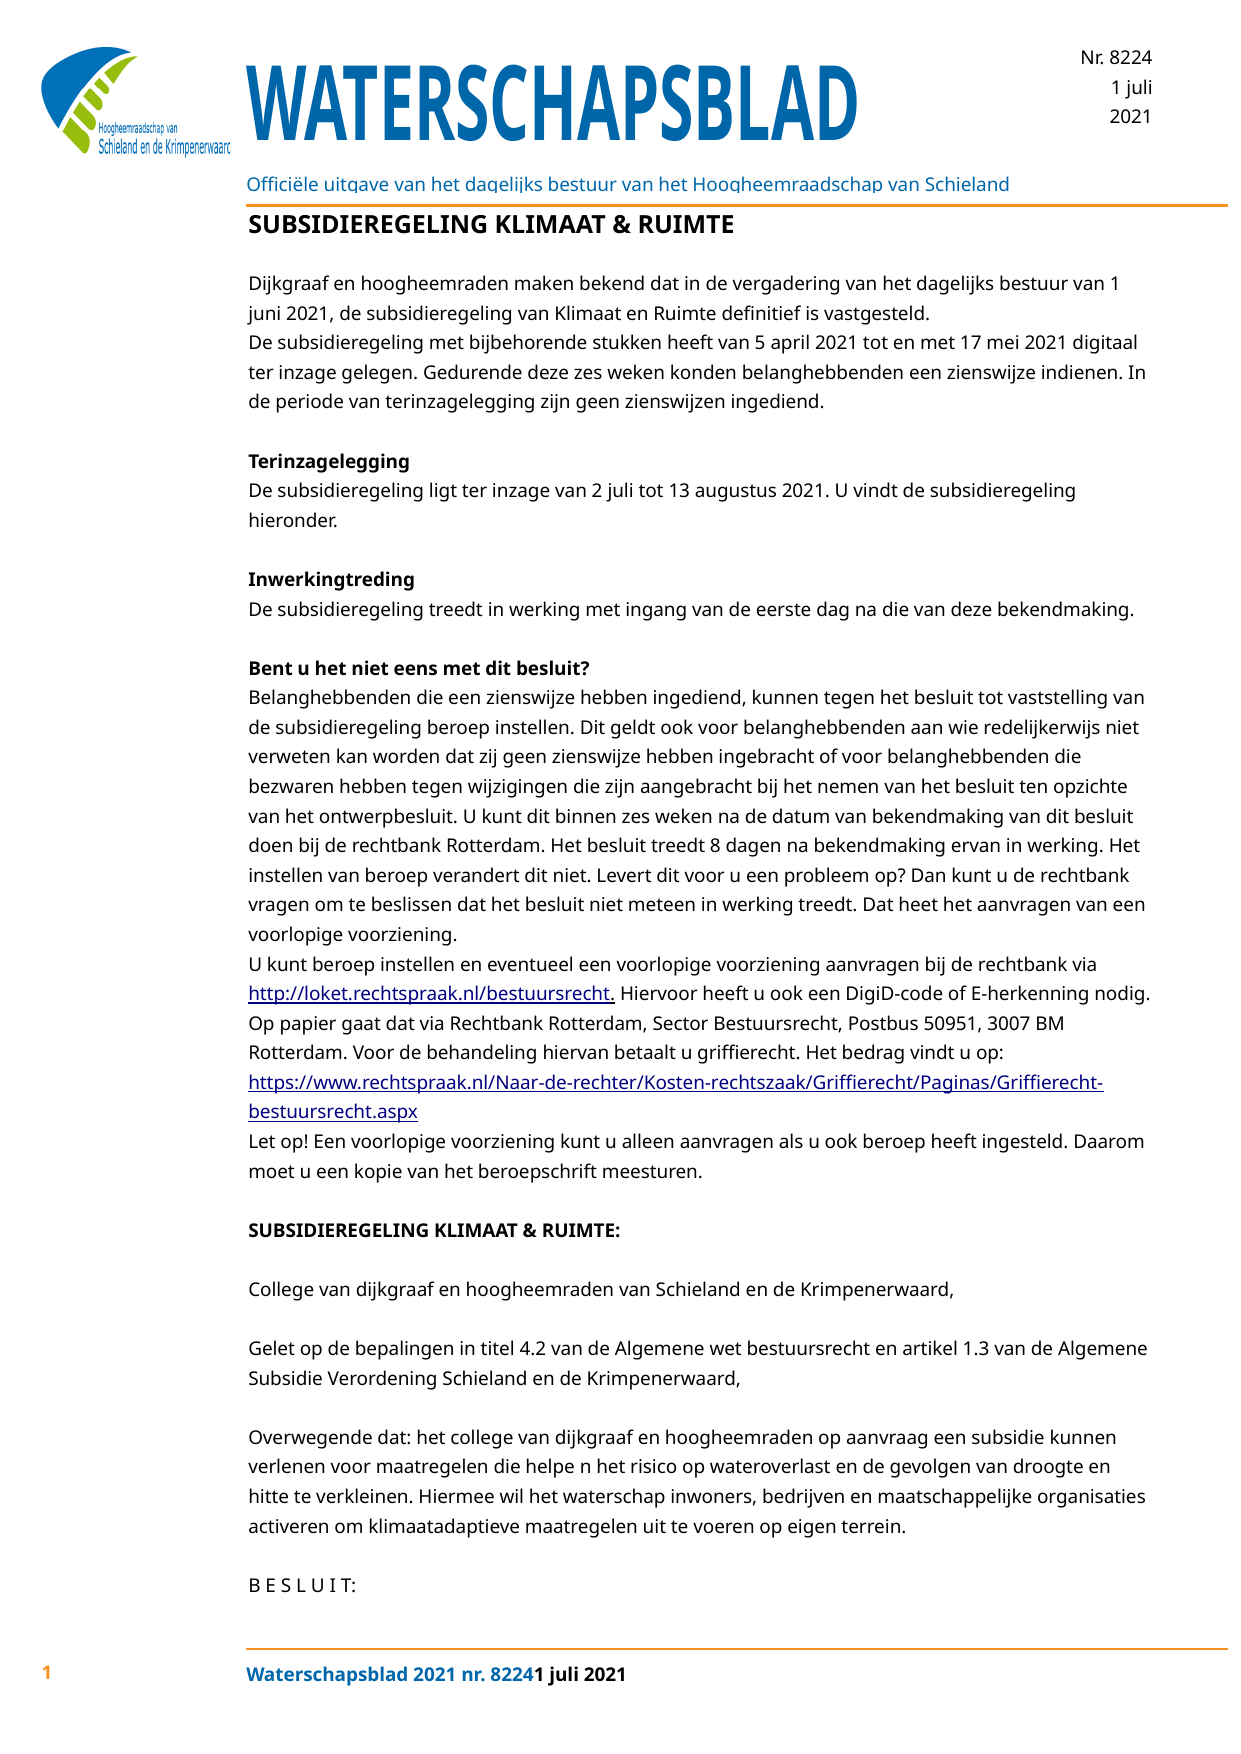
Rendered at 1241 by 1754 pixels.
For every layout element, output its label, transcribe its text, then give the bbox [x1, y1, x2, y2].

text Belanghebbenden die een zienswijze hebben ingediend, kunnen tegen het besluit tot vaststelling van de subsidieregeling beroep instellen. Dit geldt ook voor belanghebbenden aan wie redelijkerwijs niet verweten kan worden dat zij geen zienswijze hebben ingebracht of voor belanghebbenden die bezwaren hebben tegen wijzigingen die zijn aangebracht bij het nemen van het besluit ten opzichte van het ontwerpbesluit. U kunt dit binnen zes weken na de datum van bekendmaking van dit besluit doen bij de rechtbank Rotterdam. Het besluit treedt 8 dagen na bekendmaking ervan in werking. Het instellen van beroep verandert dit niet. Levert dit voor u een probleem op? Dan kunt u de rechtbank vragen om te beslissen dat het besluit niet meteen in werking treedt. Dat heet het aanvragen van een voorlopige voorziening. [248, 684, 1152, 947]
text Terinzagelegging [248, 448, 1152, 473]
text U kunt beroep instellen en eventueel een voorlopige voorziening aanvragen bij de rechtbank via http://loket.rechtspraak.nl/bestuursrecht. Hiervoor heeft u ook een DigiD-code of E-herkenning nodig. Op papier gaat dat via Rechtbank Rotterdam, Sector Bestuursrecht, Postbus 50951, 3007 BM Rotterdam. Voor de behandeling hiervan betaalt u griffierecht. Het bedrag vindt u op: https://www.rechtspraak.nl/Naar-de-rechter/Kosten-rechtszaak/Griffierecht/Paginas/Griffierecht-bestuursrecht.aspx [248, 951, 1152, 1124]
text Inwerkingtreding [248, 566, 1152, 592]
text Gelet op de bepalingen in titel 4.2 van de Algemene wet bestuursrecht en artikel 1.3 van de Algemene Subsidie Verordening Schieland en de Krimpenerwaard, [248, 1335, 1152, 1391]
text Dijkgraaf en hoogheemraden maken bekend dat in de vergadering van het dagelijks bestuur van 1 juni 2021, de subsidieregeling van Klimaat en Ruimte definitief is vastgesteld. [248, 270, 1152, 326]
text Let op! Een voorlopige voorziening kunt u alleen aanvragen als u ook beroep heeft ingesteld. Daarom moet u een kopie van het beroepschrift meesturen. [248, 1128, 1152, 1183]
text SUBSIDIEREGELING KLIMAAT & RUIMTE: [248, 1217, 1152, 1243]
text Bent u het niet eens met dit besluit? [248, 655, 1152, 681]
text De subsidieregeling met bijbehorende stukken heeft van 5 april 2021 tot en met 17 mei 2021 digitaal ter inzage gelegen. Gedurende deze zes weken konden belanghebbenden een zienswijze indienen. In de periode van terinzagelegging zijn geen zienswijzen ingediend. [248, 329, 1152, 414]
text Overwegende dat: het college van dijkgraaf en hoogheemraden op aanvraag een subsidie kunnen verlenen voor maatregelen die helpe n het risico op wateroverlast en de gevolgen van droogte en hitte te verkleinen. Hiermee wil het waterschap inwoners, bedrijven en maatschappelijke organisaties activeren om klimaatadaptieve maatregelen uit te voeren op eigen terrein. [248, 1424, 1152, 1538]
text De subsidieregeling ligt ter inzage van 2 juli tot 13 augustus 2021. U vindt de subsidieregeling hieronder. [248, 477, 1152, 533]
picture [41, 47, 231, 172]
text B E S L U I T: [248, 1572, 1152, 1598]
text De subsidieregeling treedt in werking met ingang van de eerste dag na die van deze bekendmaking. [248, 596, 1152, 621]
text SUBSIDIEREGELING KLIMAAT & RUIMTE [248, 207, 1152, 241]
text College van dijkgraaf en hoogheemraden van Schieland en de Krimpenerwaard, [248, 1276, 1152, 1302]
